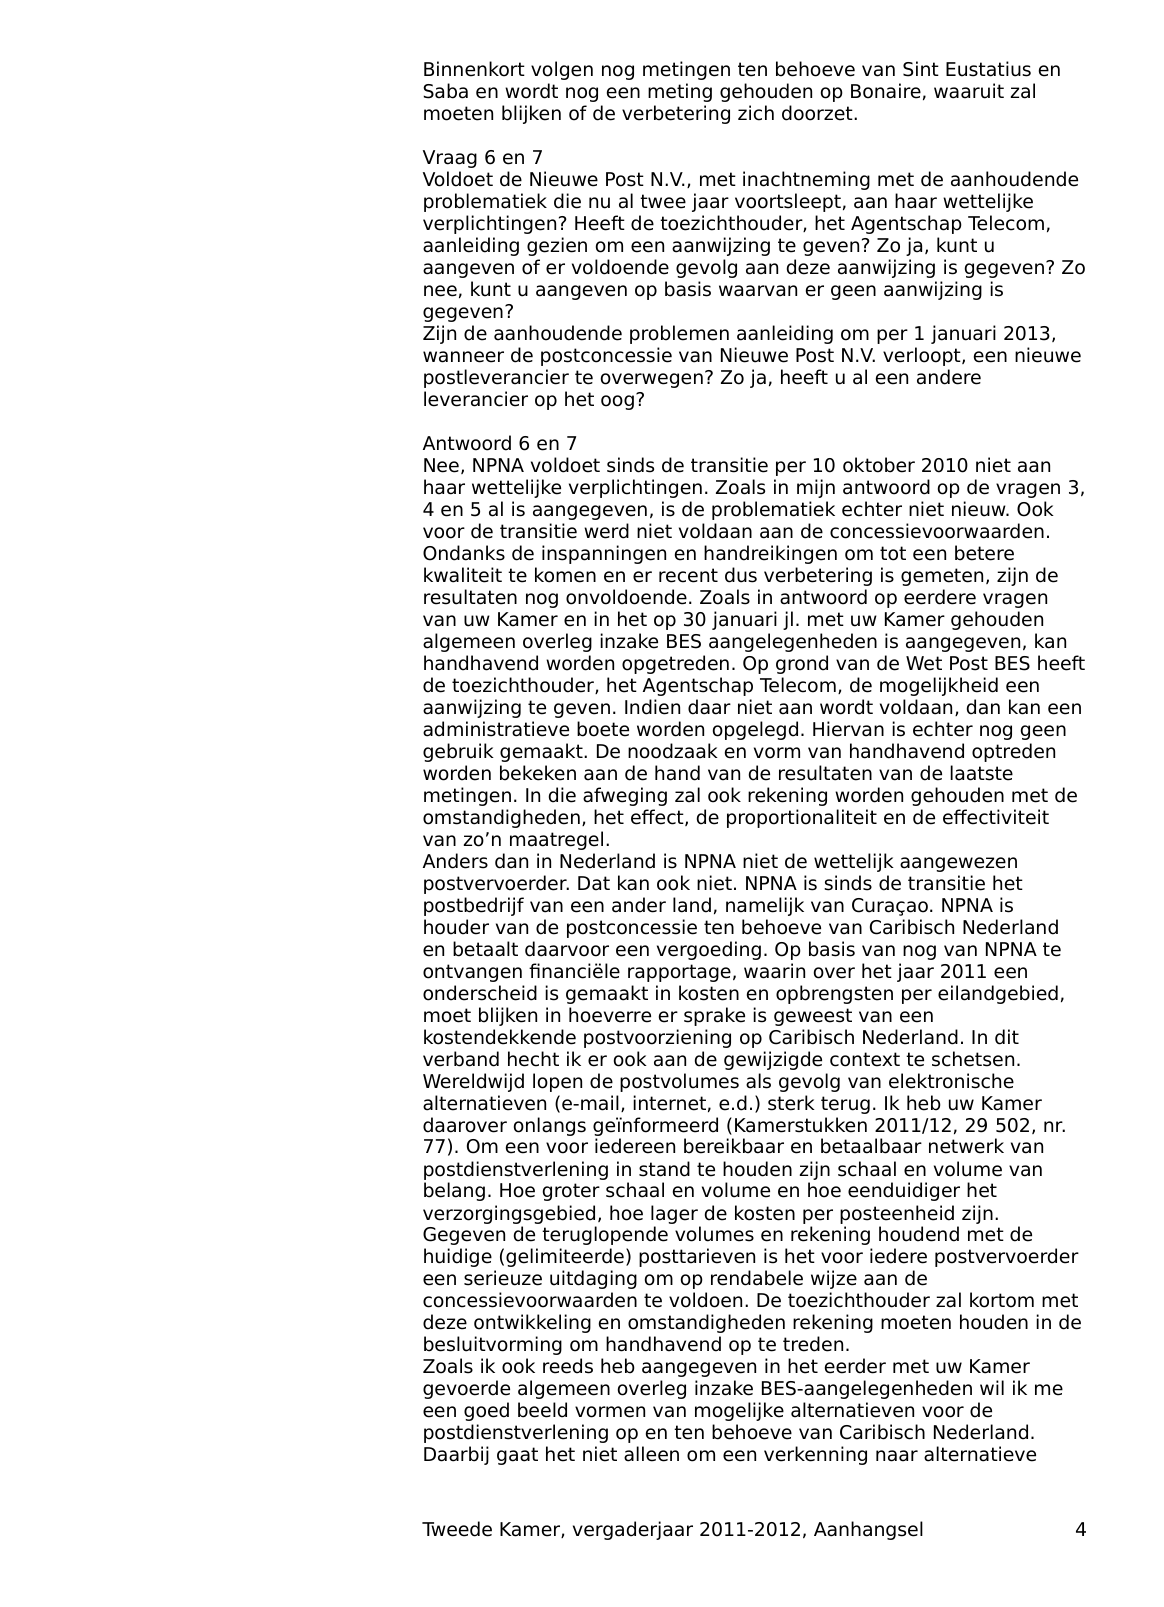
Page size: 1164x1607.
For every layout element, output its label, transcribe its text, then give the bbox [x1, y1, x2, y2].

text Voldoet de Nieuwe Post N.V., met inachtneming met de aanhoudende problematiek die nu al twee jaar voortsleept, aan haar wettelijke verplichtingen? Heeft de toezichthouder, het Agentschap Telecom, aanleiding gezien om een aanwijzing te geven? Zo ja, kunt u aangeven of er voldoende gevolg aan deze aanwijzing is gegeven? Zo nee, kunt u aangeven op basis waarvan er geen aanwijzing is gegeven? [422, 169, 1087, 323]
text Zoals ik ook reeds heb aangegeven in het eerder met uw Kamer gevoerde algemeen overleg inzake BES-aangelegenheden wil ik me een goed beeld vormen van mogelijke alternatieven voor de postdienstverlening op en ten behoeve van Caribisch Nederland. Daarbij gaat het niet alleen om een verkenning naar alternatieve [422, 1356, 1087, 1466]
text Zijn de aanhoudende problemen aanleiding om per 1 januari 2013, wanneer de postconcessie van Nieuwe Post N.V. verloopt, een nieuwe postleverancier te overwegen? Zo ja, heeft u al een andere leverancier op het oog? [422, 323, 1087, 411]
text Nee, NPNA voldoet sinds de transitie per 10 oktober 2010 niet aan haar wettelijke verplichtingen. Zoals in mijn antwoord op de vragen 3, 4 en 5 al is aangegeven, is de problematiek echter niet nieuw. Ook voor de transitie werd niet voldaan aan de concessievoorwaarden. Ondanks de inspanningen en handreikingen om tot een betere kwaliteit te komen en er recent dus verbetering is gemeten, zijn de resultaten nog onvoldoende. Zoals in antwoord op eerdere vragen van uw Kamer en in het op 30 januari jl. met uw Kamer gehouden algemeen overleg inzake BES aangelegenheden is aangegeven, kan handhavend worden opgetreden. Op grond van de Wet Post BES heeft de toezichthouder, het Agentschap Telecom, de mogelijkheid een aanwijzing te geven. Indien daar niet aan wordt voldaan, dan kan een administratieve boete worden opgelegd. Hiervan is echter nog geen gebruik gemaakt. De noodzaak en vorm van handhavend optreden worden bekeken aan de hand van de resultaten van de laatste metingen. In die afweging zal ook rekening worden gehouden met de omstandigheden, het effect, de proportionaliteit en de effectiviteit van zo’n maatregel. [422, 455, 1087, 851]
text Vraag 6 en 7 [422, 147, 1087, 169]
text Antwoord 6 en 7 [422, 433, 1087, 455]
text Anders dan in Nederland is NPNA niet de wettelijk aangewezen postvervoerder. Dat kan ook niet. NPNA is sinds de transitie het postbedrijf van een ander land, namelijk van Curaçao. NPNA is houder van de postconcessie ten behoeve van Caribisch Nederland en betaalt daarvoor een vergoeding. Op basis van nog van NPNA te ontvangen financiële rapportage, waarin over het jaar 2011 een onderscheid is gemaakt in kosten en opbrengsten per eilandgebied, moet blijken in hoeverre er sprake is geweest van een kostendekkende postvoorziening op Caribisch Nederland. In dit verband hecht ik er ook aan de gewijzigde context te schetsen. Wereldwijd lopen de postvolumes als gevolg van elektronische alternatieven (e-mail, internet, e.d.) sterk terug. Ik heb uw Kamer daarover onlangs geïnformeerd (Kamerstukken 2011/12, 29 502, nr. 77). Om een voor iedereen bereikbaar en betaalbaar netwerk van postdienstverlening in stand te houden zijn schaal en volume van belang. Hoe groter schaal en volume en hoe eenduidiger het verzorgingsgebied, hoe lager de kosten per posteenheid zijn. Gegeven de teruglopende volumes en rekening houdend met de huidige (gelimiteerde) posttarieven is het voor iedere postvervoerder een serieuze uitdaging om op rendabele wijze aan de concessievoorwaarden te voldoen. De toezichthouder zal kortom met deze ontwikkeling en omstandigheden rekening moeten houden in de besluitvorming om handhavend op te treden. [422, 851, 1087, 1356]
text Binnenkort volgen nog metingen ten behoeve van Sint Eustatius en Saba en wordt nog een meting gehouden op Bonaire, waaruit zal moeten blijken of de verbetering zich doorzet. [422, 59, 1087, 125]
